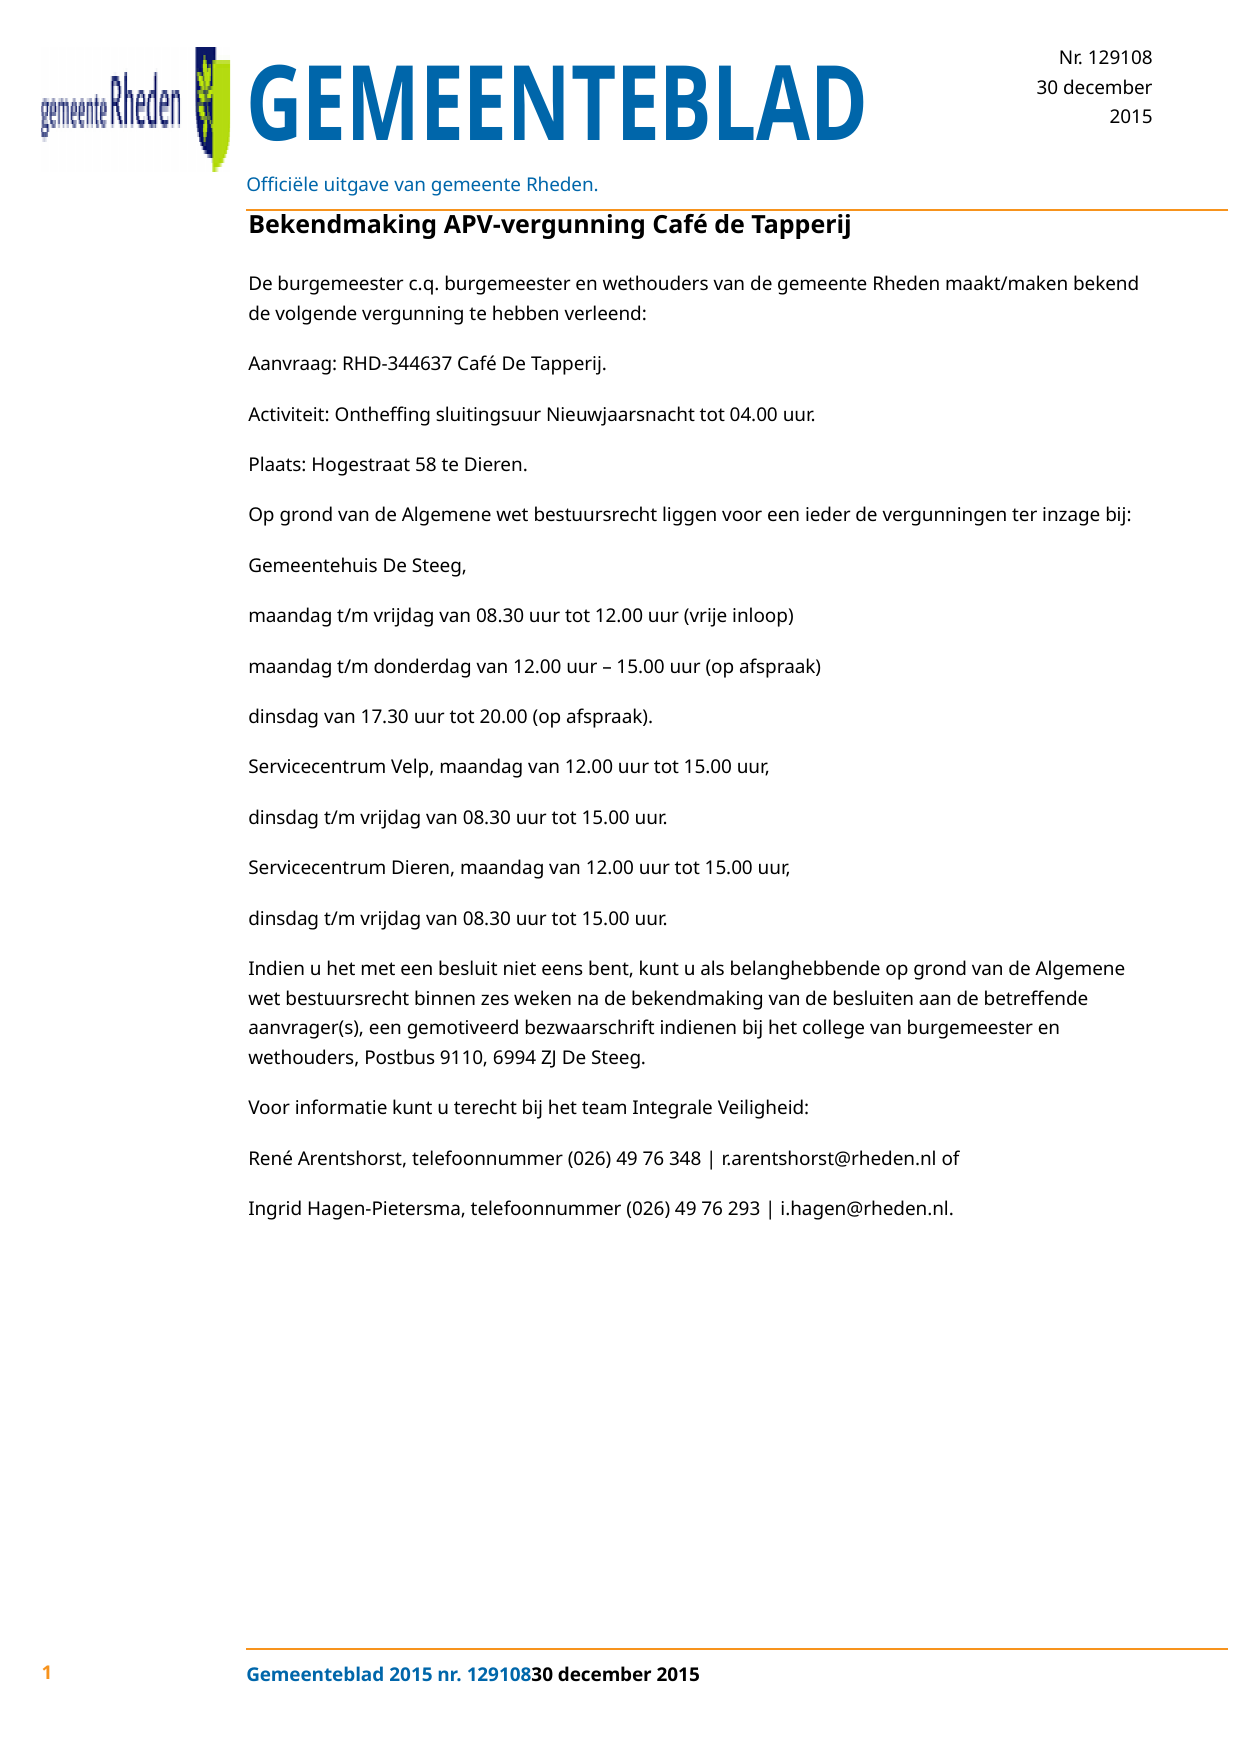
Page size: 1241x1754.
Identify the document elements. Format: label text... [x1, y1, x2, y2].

text dinsdag van 17.30 uur tot 20.00 (op afspraak). [248, 703, 1152, 729]
text dinsdag t/m vrijdag van 08.30 uur tot 15.00 uur. [248, 804, 1152, 830]
text Plaats: Hogestraat 58 te Dieren. [248, 451, 1152, 477]
picture [41, 47, 231, 172]
text maandag t/m vrijdag van 08.30 uur tot 12.00 uur (vrije inloop) [248, 602, 1152, 628]
text Voor informatie kunt u terecht bij het team Integrale Veiligheid: [248, 1094, 1152, 1120]
text Aanvraag: RHD-344637 Café De Tapperij. [248, 350, 1152, 376]
text Bekendmaking APV-vergunning Café de Tapperij [248, 211, 1152, 241]
text René Arentshorst, telefoonnummer (026) 49 76 348 | r.arentshorst@rheden.nl of [248, 1145, 1152, 1171]
text Gemeentehuis De Steeg, [248, 552, 1152, 578]
text Servicecentrum Velp, maandag van 12.00 uur tot 15.00 uur, [248, 754, 1152, 779]
text Indien u het met een besluit niet eens bent, kunt u als belanghebbende op grond van de Algemene wet bestuursrecht binnen zes weken na de bekendmaking van de besluiten aan de betreffende aanvrager(s), een gemotiveerd bezwaarschrift indienen bij het college van burgemeester en wethouders, Postbus 9110, 6994 ZJ De Steeg. [248, 955, 1152, 1070]
text dinsdag t/m vrijdag van 08.30 uur tot 15.00 uur. [248, 905, 1152, 931]
text De burgemeester c.q. burgemeester en wethouders van de gemeente Rheden maakt/maken bekend de volgende vergunning te hebben verleend: [248, 270, 1152, 326]
text Op grond van de Algemene wet bestuursrecht liggen voor een ieder de vergunningen ter inzage bij: [248, 502, 1152, 527]
text Activiteit: Ontheffing sluitingsuur Nieuwjaarsnacht tot 04.00 uur. [248, 401, 1152, 426]
text Servicecentrum Dieren, maandag van 12.00 uur tot 15.00 uur, [248, 854, 1152, 880]
text Ingrid Hagen-Pietersma, telefoonnummer (026) 49 76 293 | i.hagen@rheden.nl. [248, 1195, 1152, 1221]
text maandag t/m donderdag van 12.00 uur – 15.00 uur (op afspraak) [248, 653, 1152, 678]
